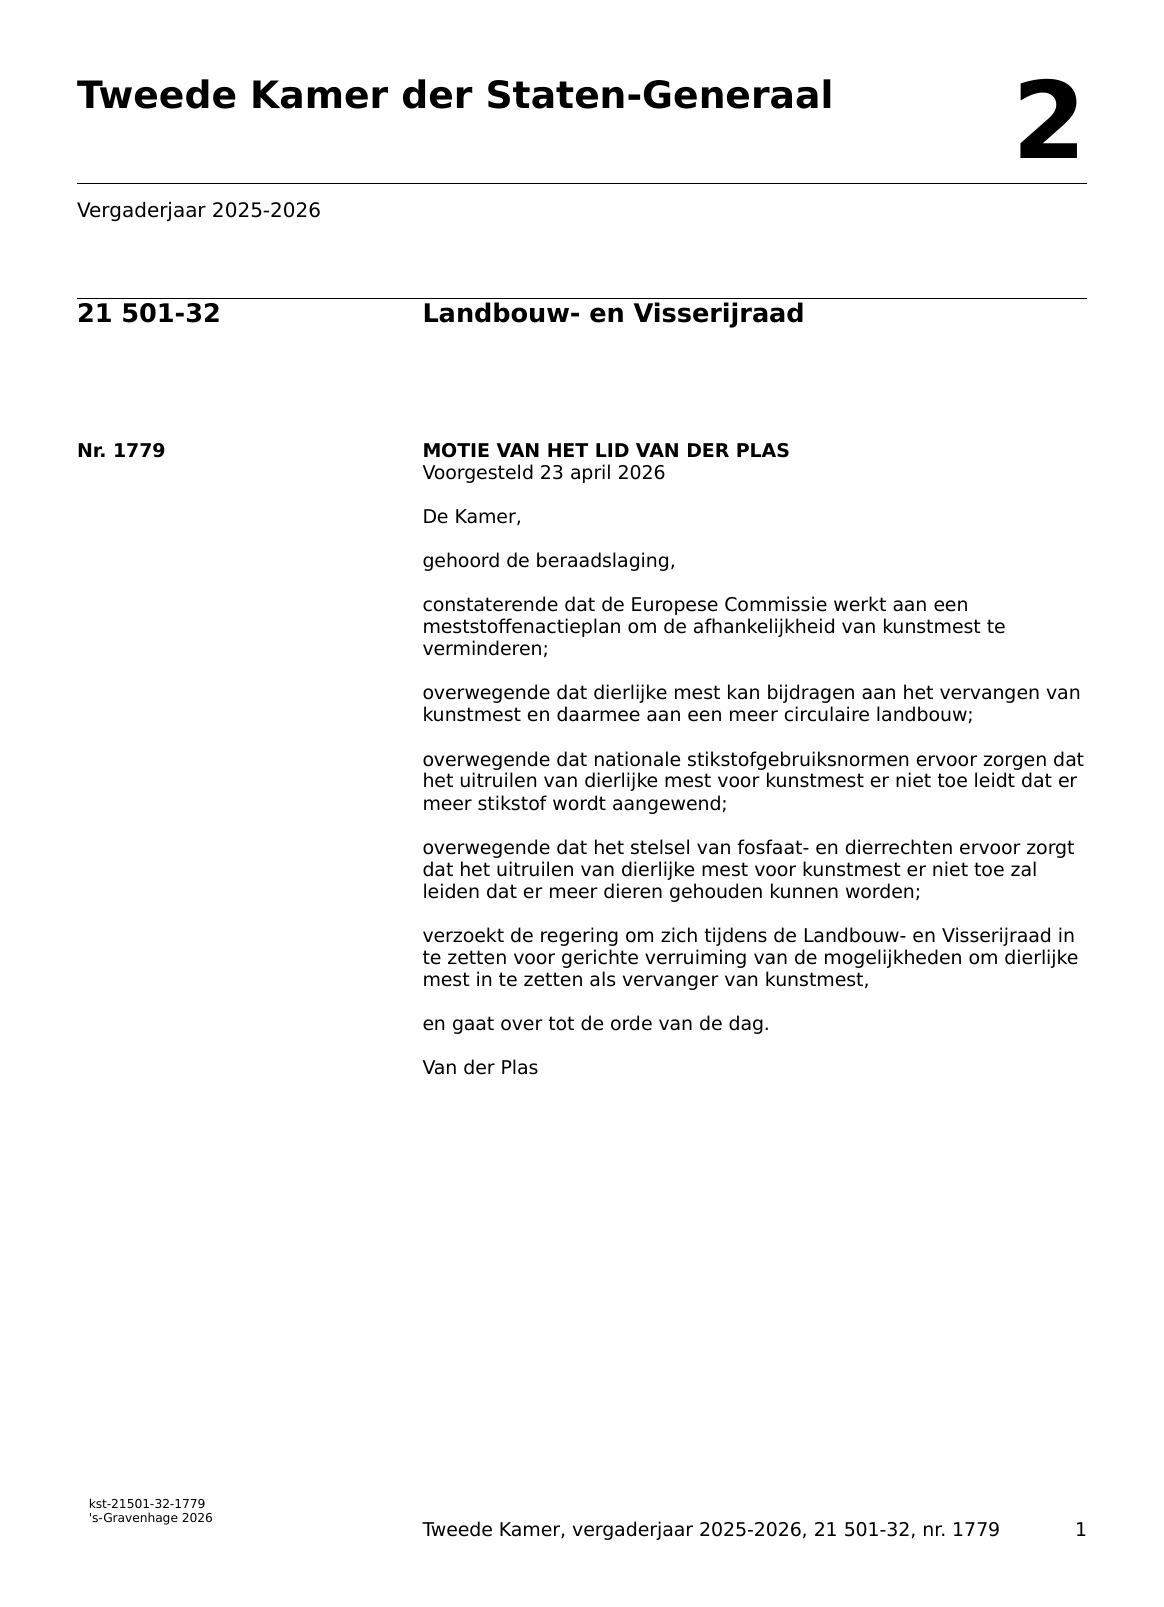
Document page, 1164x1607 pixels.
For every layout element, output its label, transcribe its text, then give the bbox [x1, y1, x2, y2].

text overwegende dat dierlijke mest kan bijdragen aan het vervangen van kunstmest en daarmee aan een meer circulaire landbouw; [422, 682, 1087, 726]
text en gaat over tot de orde van de dag. [422, 1013, 1087, 1035]
text 's-Gravenhage 2026 [88, 1511, 323, 1525]
text gehoord de beraadslaging, [422, 550, 1087, 572]
text overwegende dat nationale stikstofgebruiksnormen ervoor zorgen dat het uitruilen van dierlijke mest voor kunstmest er niet toe leidt dat er meer stikstof wordt aangewend; [422, 748, 1087, 814]
text kst-21501-32-1779 [88, 1497, 323, 1511]
text verzoekt de regering om zich tijdens de Landbouw- en Visserijraad in te zetten voor gerichte verruiming van de mogelijkheden om dierlijke mest in te zetten als vervanger van kunstmest, [422, 925, 1087, 991]
text constaterende dat de Europese Commissie werkt aan een meststoffenactieplan om de afhankelijkheid van kunstmest te verminderen; [422, 594, 1087, 660]
table_header 2 [886, 59, 1087, 183]
text Voorgesteld 23 april 2026 [422, 462, 1087, 484]
text Van der Plas [422, 1057, 1087, 1079]
text overwegende dat het stelsel van fosfaat- en dierrechten ervoor zorgt dat het uitruilen van dierlijke mest voor kunstmest er niet toe zal leiden dat er meer dieren gehouden kunnen worden; [422, 837, 1087, 902]
text De Kamer, [422, 506, 1087, 528]
subtitle 21 501-32 Landbouw- en Visserijraad [77, 299, 1087, 329]
table_header Tweede Kamer der Staten-Generaal [77, 59, 886, 183]
subtitle Nr. 1779 MOTIE VAN HET LID VAN DER PLAS [77, 440, 1087, 462]
table_cell Vergaderjaar 2025-2026 [77, 184, 1087, 298]
